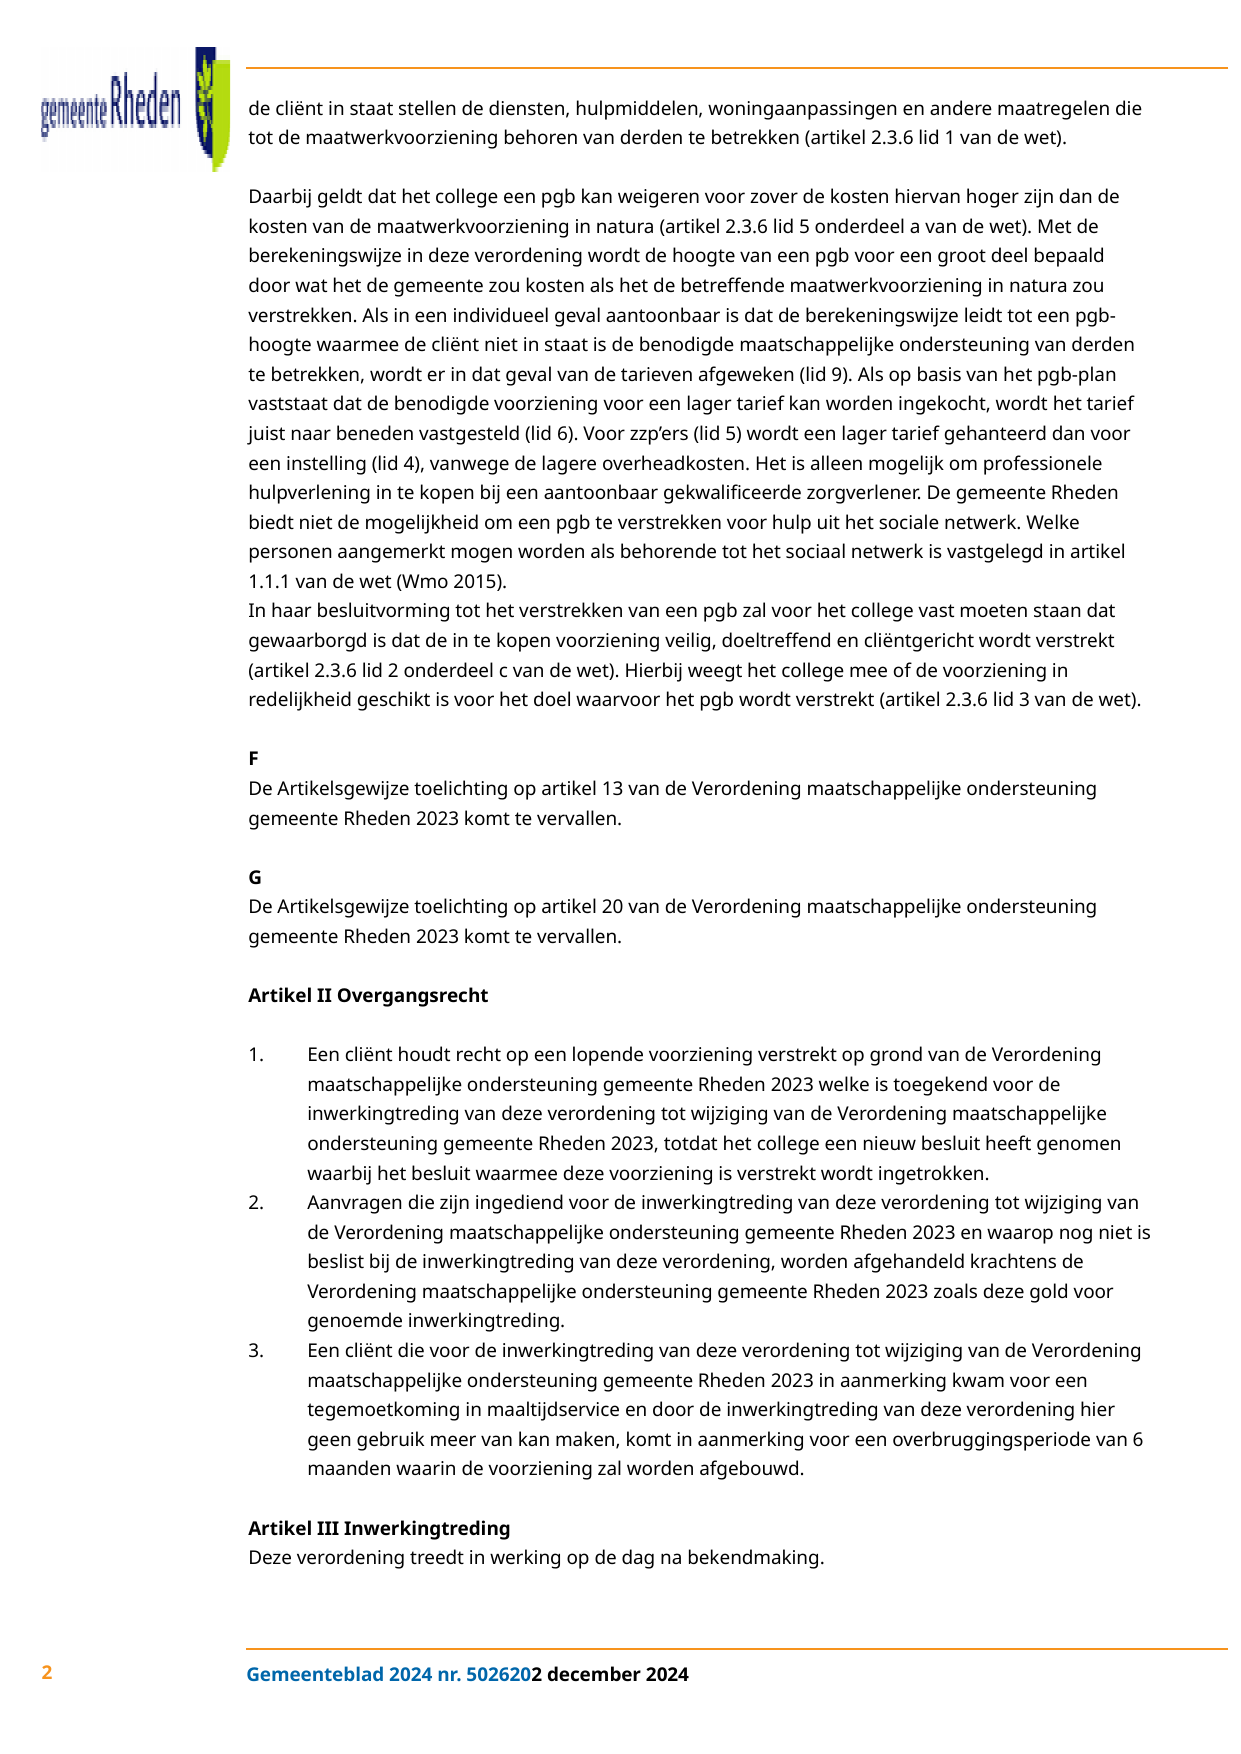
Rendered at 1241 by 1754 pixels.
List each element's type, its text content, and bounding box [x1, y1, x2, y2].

text De Artikelsgewijze toelichting op artikel 20 van de Verordening maatschappelijke ondersteuning gemeente Rheden 2023 komt te vervallen. [248, 893, 1152, 949]
list Een cliënt houdt recht op een lopende voorziening verstrekt op grond van de Verordening maatschappelijke ondersteuning gemeente Rheden 2023 welke is toegekend voor de inwerkingtreding van deze verordening tot wijziging van de Verordening maatschappelijke ondersteuning gemeente Rheden 2023, totdat het college een nieuw besluit heeft genomen waarbij het besluit waarmee deze voorziening is verstrekt wordt ingetrokken. [248, 1041, 1152, 1186]
text F [248, 746, 1152, 771]
list Aanvragen die zijn ingediend voor de inwerkingtreding van deze verordening tot wijziging van de Verordening maatschappelijke ondersteuning gemeente Rheden 2023 en waarop nog niet is beslist bij de inwerkingtreding van deze verordening, worden afgehandeld krachtens de Verordening maatschappelijke ondersteuning gemeente Rheden 2023 zoals deze gold voor genoemde inwerkingtreding. [248, 1189, 1152, 1333]
text In haar besluitvorming tot het verstrekken van een pgb zal voor het college vast moeten staan dat gewaarborgd is dat de in te kopen voorziening veilig, doeltreffend en cliëntgericht wordt verstrekt (artikel 2.3.6 lid 2 onderdeel c van de wet). Hierbij weegt het college mee of de voorziening in redelijkheid geschikt is voor het doel waarvoor het pgb wordt verstrekt (artikel 2.3.6 lid 3 van de wet). [248, 598, 1152, 712]
text Deze verordening treedt in werking op de dag na bekendmaking. [248, 1544, 1152, 1570]
text De Artikelsgewijze toelichting op artikel 13 van de Verordening maatschappelijke ondersteuning gemeente Rheden 2023 komt te vervallen. [248, 775, 1152, 831]
list Een cliënt die voor de inwerkingtreding van deze verordening tot wijziging van de Verordening maatschappelijke ondersteuning gemeente Rheden 2023 in aanmerking kwam voor een tegemoetkoming in maaltijdservice en door de inwerkingtreding van deze verordening hier geen gebruik meer van kan maken, komt in aanmerking voor een overbruggingsperiode van 6 maanden waarin de voorziening zal worden afgebouwd. [248, 1337, 1152, 1481]
picture [41, 47, 231, 172]
text de cliënt in staat stellen de diensten, hulpmiddelen, woningaanpassingen en andere maatregelen die tot de maatwerkvoorziening behoren van derden te betrekken (artikel 2.3.6 lid 1 van de wet). [248, 95, 1152, 150]
text G [248, 864, 1152, 890]
text Artikel II Overgangsrecht [248, 982, 1152, 1008]
text Daarbij geldt dat het college een pgb kan weigeren voor zover de kosten hiervan hoger zijn dan de kosten van de maatwerkvoorziening in natura (artikel 2.3.6 lid 5 onderdeel a van de wet). Met de berekeningswijze in deze verordening wordt de hoogte van een pgb voor een groot deel bepaald door wat het de gemeente zou kosten als het de betreffende maatwerkvoorziening in natura zou verstrekken. Als in een individueel geval aantoonbaar is dat de berekeningswijze leidt tot een pgb-hoogte waarmee de cliënt niet in staat is de benodigde maatschappelijke ondersteuning van derden te betrekken, wordt er in dat geval van de tarieven afgeweken (lid 9). Als op basis van het pgb-plan vaststaat dat de benodigde voorziening voor een lager tarief kan worden ingekocht, wordt het tarief juist naar beneden vastgesteld (lid 6). Voor zzp’ers (lid 5) wordt een lager tarief gehanteerd dan voor een instelling (lid 4), vanwege de lagere overheadkosten. Het is alleen mogelijk om professionele hulpverlening in te kopen bij een aantoonbaar gekwalificeerde zorgverlener. De gemeente Rheden biedt niet de mogelijkheid om een pgb te verstrekken voor hulp uit het sociale netwerk. Welke personen aangemerkt mogen worden als behorende tot het sociaal netwerk is vastgelegd in artikel 1.1.1 van de wet (Wmo 2015). [248, 183, 1152, 594]
text Artikel III Inwerkingtreding [248, 1515, 1152, 1541]
